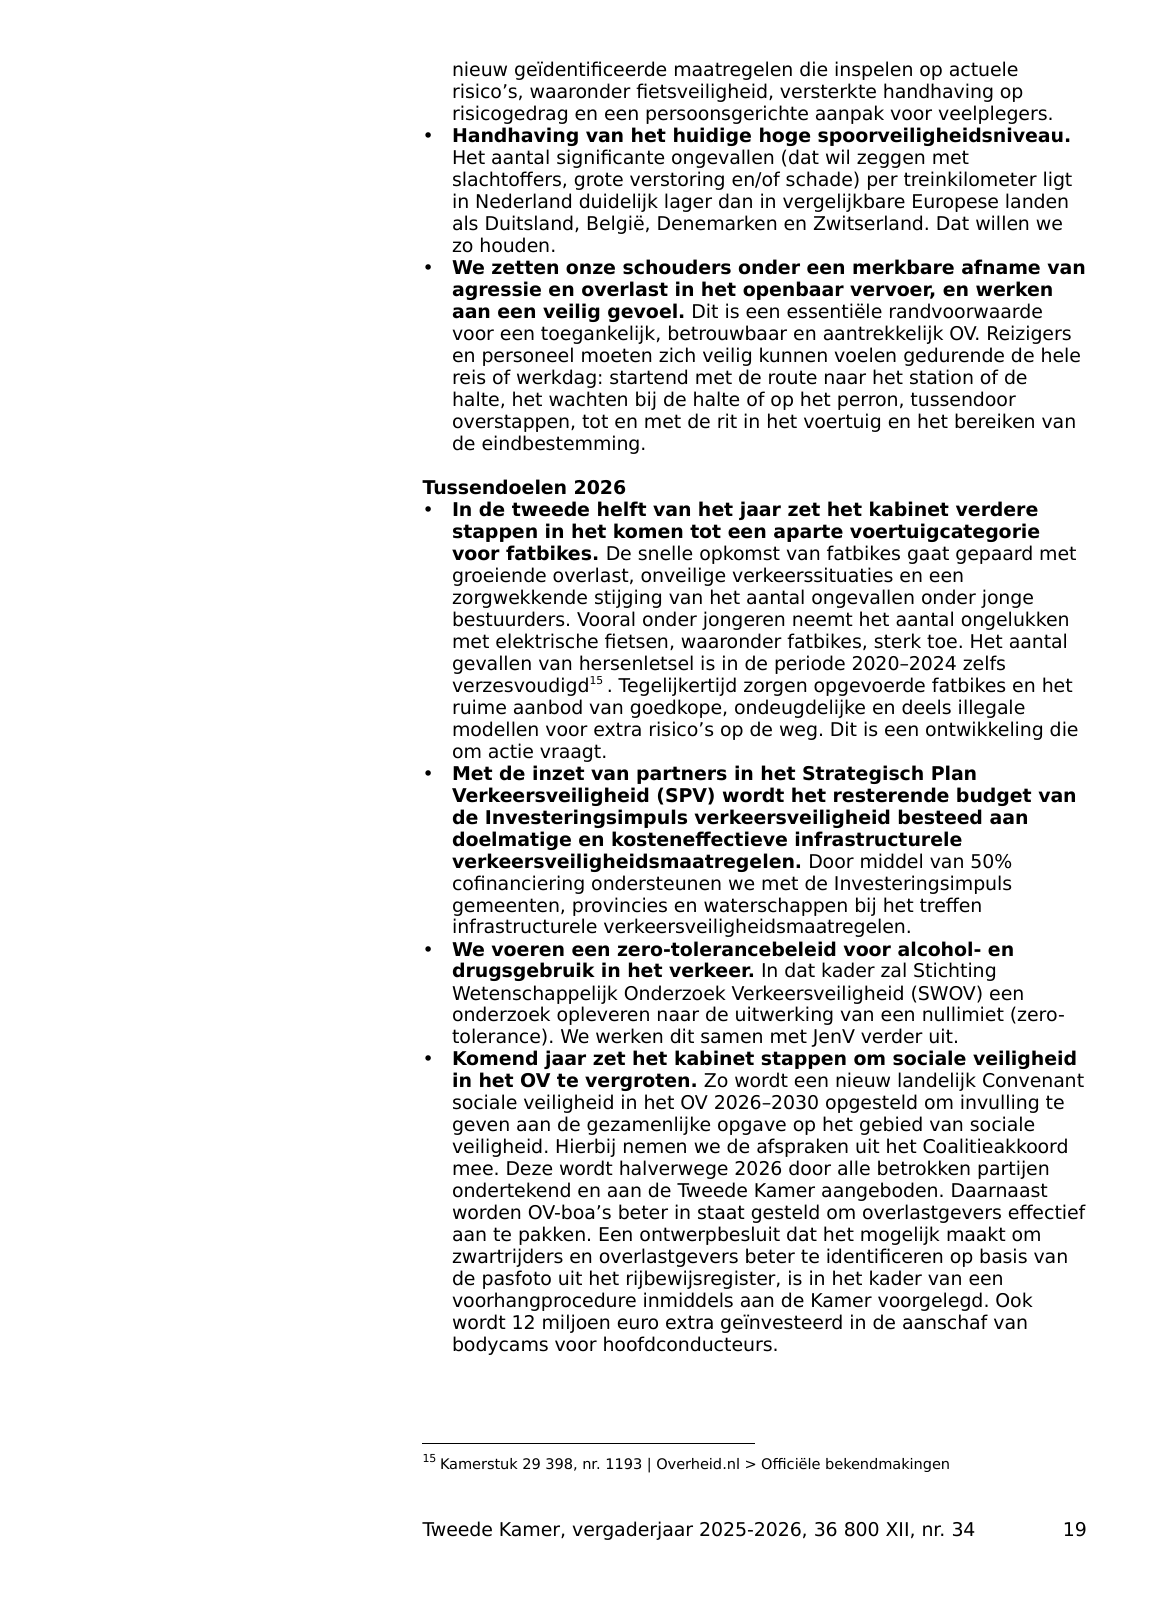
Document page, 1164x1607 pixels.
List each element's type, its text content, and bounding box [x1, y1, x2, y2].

text • In de tweede helft van het jaar zet het kabinet verdere stappen in het komen tot een aparte voertuigcategorie voor fatbikes. De snelle opkomst van fatbikes gaat gepaard met groeiende overlast, onveilige verkeerssituaties en een zorgwekkende stijging van het aantal ongevallen onder jonge bestuurders. Vooral onder jongeren neemt het aantal ongelukken met elektrische fietsen, waaronder fatbikes, sterk toe. Het aantal gevallen van hersenletsel is in de periode 2020–2024 zelfs verzesvoudigd. Tegelijkertijd zorgen opgevoerde fatbikes en het ruime aanbod van goedkope, ondeugdelijke en deels illegale modellen voor extra risico’s op de weg. Dit is een ontwikkeling die om actie vraagt. [422, 499, 1087, 763]
subtitle Tussendoelen 2026 [422, 477, 1087, 499]
text • Met de inzet van partners in het Strategisch Plan Verkeersveiligheid (SPV) wordt het resterende budget van de Investeringsimpuls verkeersveiligheid besteed aan doelmatige en kosteneffectieve infrastructurele verkeersveiligheidsmaatregelen. Door middel van 50% cofinanciering ondersteunen we met de Investeringsimpuls gemeenten, provincies en waterschappen bij het treffen infrastructurele verkeersveiligheidsmaatregelen. [422, 763, 1087, 938]
text • Handhaving van het huidige hoge spoorveiligheidsniveau. Het aantal significante ongevallen (dat wil zeggen met slachtoffers, grote verstoring en/of schade) per treinkilometer ligt in Nederland duidelijk lager dan in vergelijkbare Europese landen als Duitsland, België, Denemarken en Zwitserland. Dat willen we zo houden. [422, 125, 1087, 257]
text Kamerstuk 29 398, nr. 1193 | Overheid.nl > Officiële bekendmakingen [422, 1452, 1087, 1474]
text • We voeren een zero-tolerancebeleid voor alcohol- en drugsgebruik in het verkeer. In dat kader zal Stichting Wetenschappelijk Onderzoek Verkeersveiligheid (SWOV) een onderzoek opleveren naar de uitwerking van een nullimiet (zero-tolerance). We werken dit samen met JenV verder uit. [422, 938, 1087, 1048]
text nieuw geïdentificeerde maatregelen die inspelen op actuele risico’s, waaronder fietsveiligheid, versterkte handhaving op risicogedrag en een persoonsgerichte aanpak voor veelplegers. [422, 59, 1087, 125]
text • We zetten onze schouders onder een merkbare afname van agressie en overlast in het openbaar vervoer, en werken aan een veilig gevoel. Dit is een essentiële randvoorwaarde voor een toegankelijk, betrouwbaar en aantrekkelijk OV. Reizigers en personeel moeten zich veilig kunnen voelen gedurende de hele reis of werkdag: startend met de route naar het station of de halte, het wachten bij de halte of op het perron, tussendoor overstappen, tot en met de rit in het voertuig en het bereiken van de eindbestemming. [422, 257, 1087, 455]
text • Komend jaar zet het kabinet stappen om sociale veiligheid in het OV te vergroten. Zo wordt een nieuw landelijk Convenant sociale veiligheid in het OV 2026–2030 opgesteld om invulling te geven aan de gezamenlijke opgave op het gebied van sociale veiligheid. Hierbij nemen we de afspraken uit het Coalitieakkoord mee. Deze wordt halverwege 2026 door alle betrokken partijen ondertekend en aan de Tweede Kamer aangeboden. Daarnaast worden OV-boa’s beter in staat gesteld om overlastgevers effectief aan te pakken. Een ontwerpbesluit dat het mogelijk maakt om zwartrijders en overlastgevers beter te identificeren op basis van de pasfoto uit het rijbewijsregister, is in het kader van een voorhangprocedure inmiddels aan de Kamer voorgelegd. Ook wordt 12 miljoen euro extra geïnvesteerd in de aanschaf van bodycams voor hoofdconducteurs. [422, 1048, 1087, 1356]
